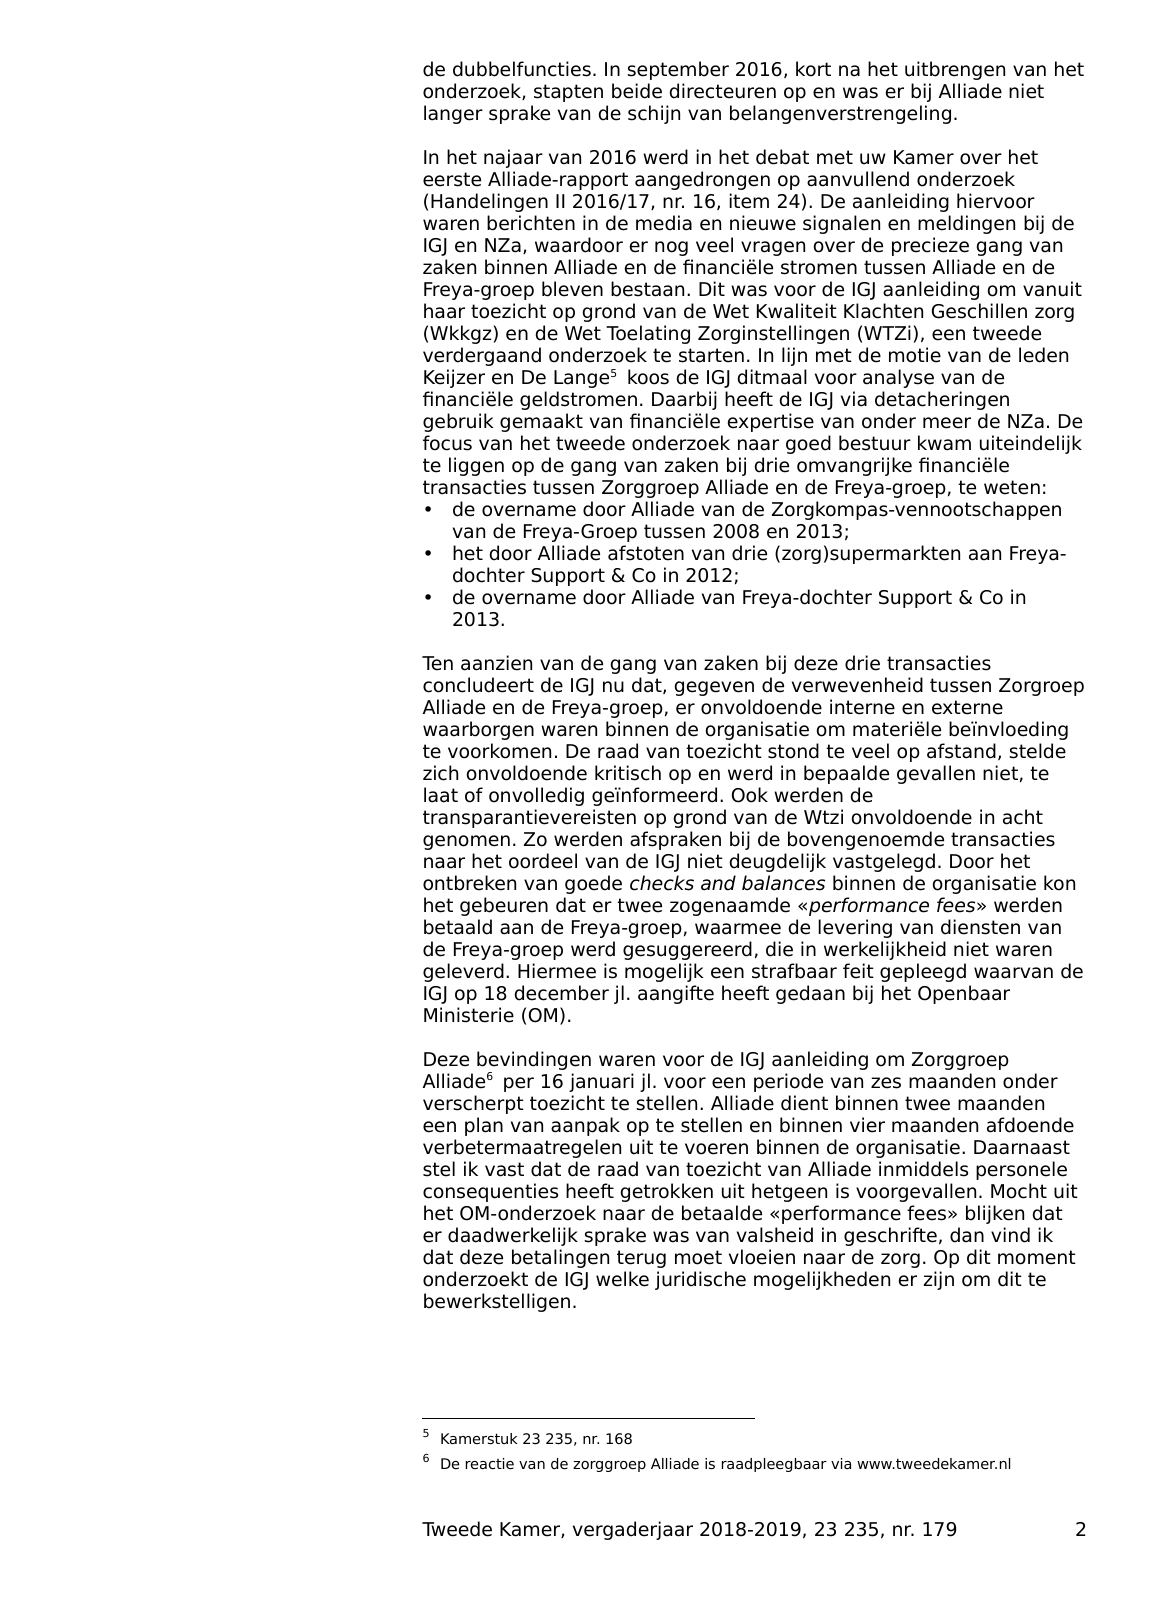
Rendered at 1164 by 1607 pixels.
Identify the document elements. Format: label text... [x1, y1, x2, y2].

text de dubbelfuncties. In september 2016, kort na het uitbrengen van het onderzoek, stapten beide directeuren op en was er bij Alliade niet langer sprake van de schijn van belangenverstrengeling. [422, 59, 1087, 125]
text Kamerstuk 23 235, nr. 168 [422, 1427, 1087, 1449]
text • de overname door Alliade van de Zorgkompas-vennootschappen van de Freya-Groep tussen 2008 en 2013; [422, 499, 1087, 543]
text De reactie van de zorggroep Alliade is raadpleegbaar via www.tweedekamer.nl [422, 1452, 1087, 1474]
text Deze bevindingen waren voor de IGJ aanleiding om Zorggroep Alliade per 16 januari jl. voor een periode van zes maanden onder verscherpt toezicht te stellen. Alliade dient binnen twee maanden een plan van aanpak op te stellen en binnen vier maanden afdoende verbetermaatregelen uit te voeren binnen de organisatie. Daarnaast stel ik vast dat de raad van toezicht van Alliade inmiddels personele consequenties heeft getrokken uit hetgeen is voorgevallen. Mocht uit het OM-onderzoek naar de betaalde «performance fees» blijken dat er daadwerkelijk sprake was van valsheid in geschrifte, dan vind ik dat deze betalingen terug moet vloeien naar de zorg. Op dit moment onderzoekt de IGJ welke juridische mogelijkheden er zijn om dit te bewerkstelligen. [422, 1049, 1087, 1312]
text Ten aanzien van de gang van zaken bij deze drie transacties concludeert de IGJ nu dat, gegeven de verwevenheid tussen Zorgroep Alliade en de Freya-groep, er onvoldoende interne en externe waarborgen waren binnen de organisatie om materiële beïnvloeding te voorkomen. De raad van toezicht stond te veel op afstand, stelde zich onvoldoende kritisch op en werd in bepaalde gevallen niet, te laat of onvolledig geïnformeerd. Ook werden de transparantievereisten op grond van de Wtzi onvoldoende in acht genomen. Zo werden afspraken bij de bovengenoemde transacties naar het oordeel van de IGJ niet deugdelijk vastgelegd. Door het ontbreken van goede checks and balances binnen de organisatie kon het gebeuren dat er twee zogenaamde «performance fees» werden betaald aan de Freya-groep, waarmee de levering van diensten van de Freya-groep werd gesuggereerd, die in werkelijkheid niet waren geleverd. Hiermee is mogelijk een strafbaar feit gepleegd waarvan de IGJ op 18 december jl. aangifte heeft gedaan bij het Openbaar Ministerie (OM). [422, 653, 1087, 1027]
text • het door Alliade afstoten van drie (zorg)supermarkten aan Freya-dochter Support & Co in 2012; [422, 543, 1087, 587]
text • de overname door Alliade van Freya-dochter Support & Co in 2013. [422, 587, 1087, 631]
text In het najaar van 2016 werd in het debat met uw Kamer over het eerste Alliade-rapport aangedrongen op aanvullend onderzoek (Handelingen II 2016/17, nr. 16, item 24). De aanleiding hiervoor waren berichten in de media en nieuwe signalen en meldingen bij de IGJ en NZa, waardoor er nog veel vragen over de precieze gang van zaken binnen Alliade en de financiële stromen tussen Alliade en de Freya-groep bleven bestaan. Dit was voor de IGJ aanleiding om vanuit haar toezicht op grond van de Wet Kwaliteit Klachten Geschillen zorg (Wkkgz) en de Wet Toelating Zorginstellingen (WTZi), een tweede verdergaand onderzoek te starten. In lijn met de motie van de leden Keijzer en De Lange koos de IGJ ditmaal voor analyse van de financiële geldstromen. Daarbij heeft de IGJ via detacheringen gebruik gemaakt van financiële expertise van onder meer de NZa. De focus van het tweede onderzoek naar goed bestuur kwam uiteindelijk te liggen op de gang van zaken bij drie omvangrijke financiële transacties tussen Zorggroep Alliade en de Freya-groep, te weten: [422, 147, 1087, 499]
